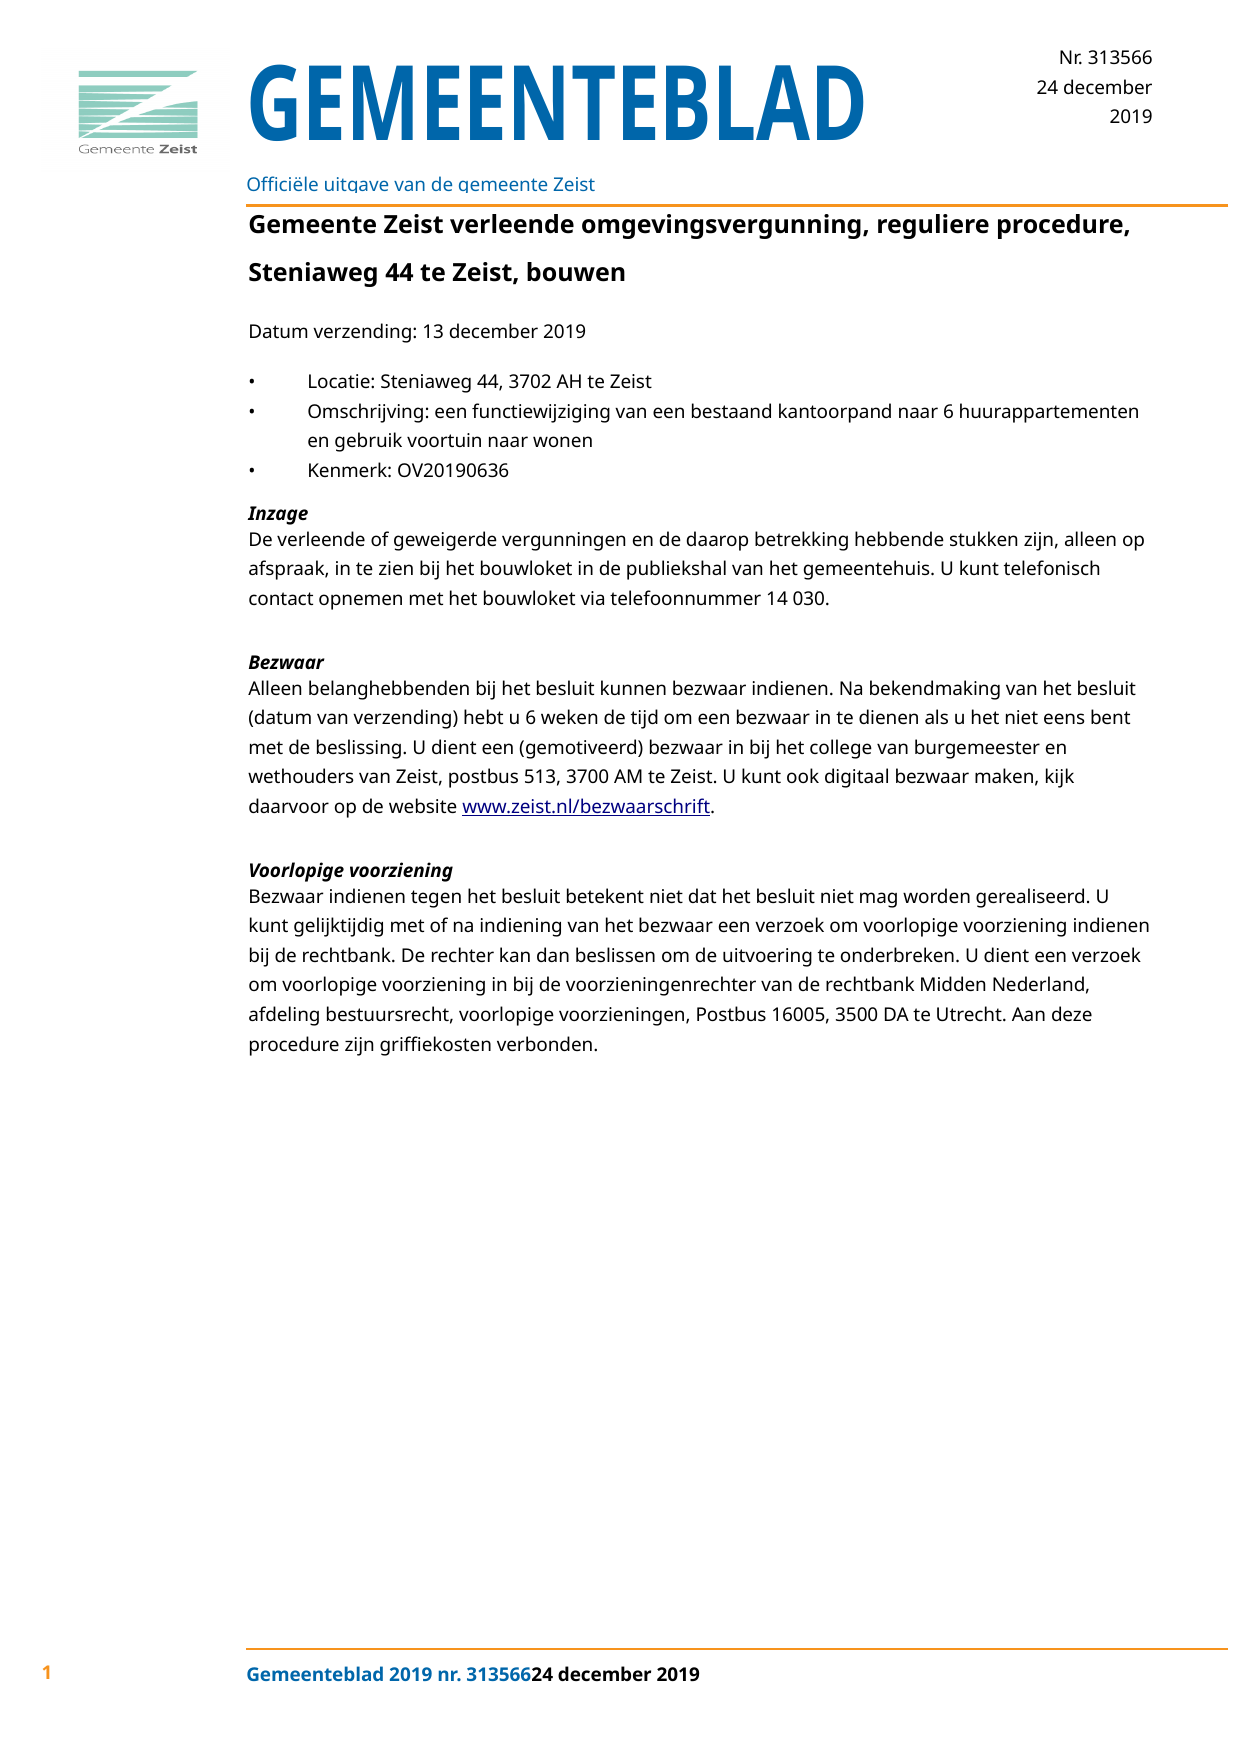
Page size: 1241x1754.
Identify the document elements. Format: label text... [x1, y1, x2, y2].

text Voorlopige voorziening [248, 857, 1152, 883]
list Omschrijving: een functiewijziging van een bestaand kantoorpand naar 6 huurappartementen en gebruik voortuin naar wonen [248, 398, 1152, 453]
text Bezwaar indienen tegen het besluit betekent niet dat het besluit niet mag worden gerealiseerd. U kunt gelijktijdig met of na indiening van het bezwaar een verzoek om voorlopige voorziening indienen bij de rechtbank. De rechter kan dan beslissen om de uitvoering te onderbreken. U dient een verzoek om voorlopige voorziening in bij de voorzieningenrechter van de rechtbank Midden Nederland, afdeling bestuursrecht, voorlopige voorzieningen, Postbus 16005, 3500 DA te Utrecht. Aan deze procedure zijn griffiekosten verbonden. [248, 883, 1152, 1056]
text Gemeente Zeist verleende omgevingsvergunning, reguliere procedure, Steniaweg 44 te Zeist, bouwen [248, 207, 1152, 288]
text De verleende of geweigerde vergunningen en de daarop betrekking hebbende stukken zijn, alleen op afspraak, in te zien bij het bouwloket in de publiekshal van het gemeentehuis. U kunt telefonisch contact opnemen met het bouwloket via telefoonnummer 14 030. [248, 526, 1152, 611]
text Bezwaar [248, 649, 1152, 675]
list Locatie: Steniaweg 44, 3702 AH te Zeist [248, 368, 1152, 394]
text Alleen belanghebbenden bij het besluit kunnen bezwaar indienen. Na bekendmaking van het besluit (datum van verzending) hebt u 6 weken de tijd om een bezwaar in te dienen als u het niet eens bent met de beslissing. U dient een (gemotiveerd) bezwaar in bij het college van burgemeester en wethouders van Zeist, postbus 513, 3700 AM te Zeist. U kunt ook digitaal bezwaar maken, kijk daarvoor op de website www.zeist.nl/bezwaarschrift. [248, 675, 1152, 819]
list Kenmerk: OV20190636 [248, 457, 1152, 483]
text Inzage [248, 500, 1152, 526]
picture [41, 47, 231, 172]
text Datum verzending: 13 december 2019 [248, 318, 1152, 344]
